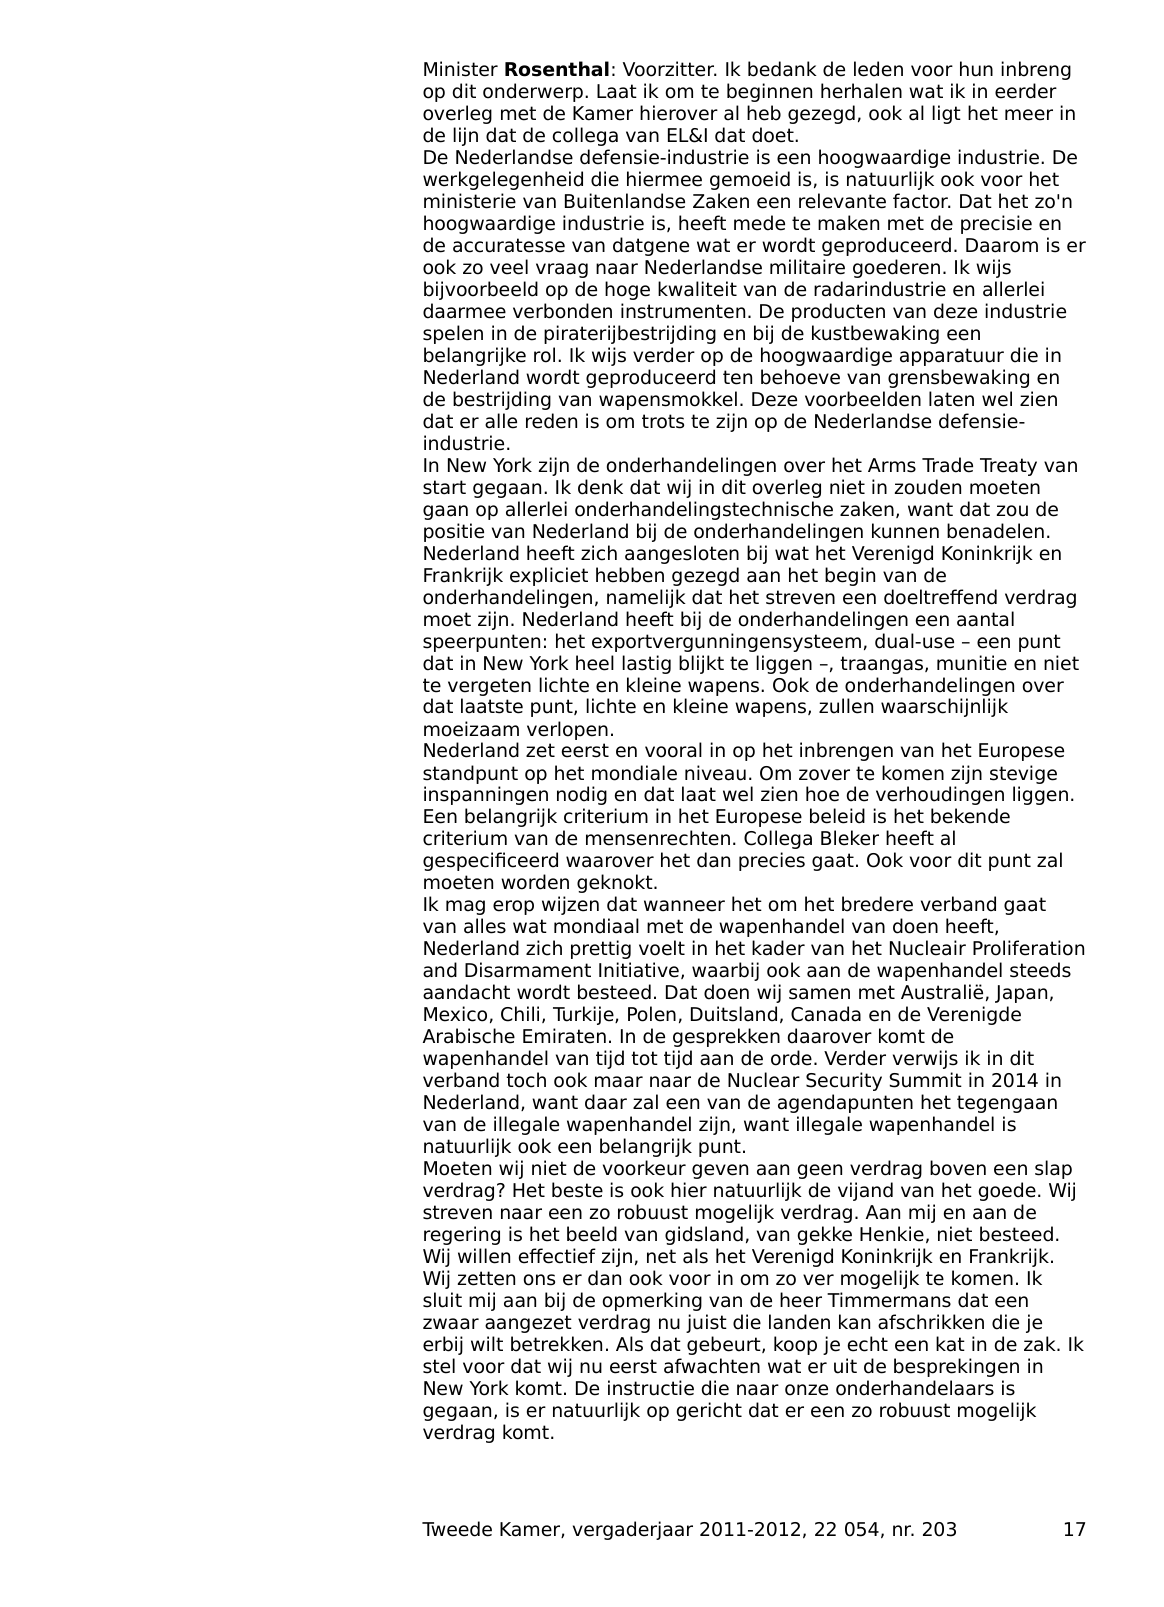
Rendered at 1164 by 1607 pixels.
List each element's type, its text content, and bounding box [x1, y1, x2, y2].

text De Nederlandse defensie-industrie is een hoogwaardige industrie. De werkgelegenheid die hiermee gemoeid is, is natuurlijk ook voor het ministerie van Buitenlandse Zaken een relevante factor. Dat het zo'n hoogwaardige industrie is, heeft mede te maken met de precisie en de accuratesse van datgene wat er wordt geproduceerd. Daarom is er ook zo veel vraag naar Nederlandse militaire goederen. Ik wijs bijvoorbeeld op de hoge kwaliteit van de radarindustrie en allerlei daarmee verbonden instrumenten. De producten van deze industrie spelen in de piraterijbestrijding en bij de kustbewaking een belangrijke rol. Ik wijs verder op de hoogwaardige apparatuur die in Nederland wordt geproduceerd ten behoeve van grensbewaking en de bestrijding van wapensmokkel. Deze voorbeelden laten wel zien dat er alle reden is om trots te zijn op de Nederlandse defensie-industrie. [422, 147, 1087, 455]
text Moeten wij niet de voorkeur geven aan geen verdrag boven een slap verdrag? Het beste is ook hier natuurlijk de vijand van het goede. Wij streven naar een zo robuust mogelijk verdrag. Aan mij en aan de regering is het beeld van gidsland, van gekke Henkie, niet besteed. Wij willen effectief zijn, net als het Verenigd Koninkrijk en Frankrijk. Wij zetten ons er dan ook voor in om zo ver mogelijk te komen. Ik sluit mij aan bij de opmerking van de heer Timmermans dat een zwaar aangezet verdrag nu juist die landen kan afschrikken die je erbij wilt betrekken. Als dat gebeurt, koop je echt een kat in de zak. Ik stel voor dat wij nu eerst afwachten wat er uit de besprekingen in New York komt. De instructie die naar onze onderhandelaars is gegaan, is er natuurlijk op gericht dat er een zo robuust mogelijk verdrag komt. [422, 1158, 1087, 1444]
text Nederland heeft zich aangesloten bij wat het Verenigd Koninkrijk en Frankrijk expliciet hebben gezegd aan het begin van de onderhandelingen, namelijk dat het streven een doeltreffend verdrag moet zijn. Nederland heeft bij de onderhandelingen een aantal speerpunten: het exportvergunningensysteem, dual-use – een punt dat in New York heel lastig blijkt te liggen –, traangas, munitie en niet te vergeten lichte en kleine wapens. Ook de onderhandelingen over dat laatste punt, lichte en kleine wapens, zullen waarschijnlijk moeizaam verlopen. [422, 543, 1087, 740]
text Nederland zet eerst en vooral in op het inbrengen van het Europese standpunt op het mondiale niveau. Om zover te komen zijn stevige inspanningen nodig en dat laat wel zien hoe de verhoudingen liggen. Een belangrijk criterium in het Europese beleid is het bekende criterium van de mensenrechten. Collega Bleker heeft al gespecificeerd waarover het dan precies gaat. Ook voor dit punt zal moeten worden geknokt. [422, 740, 1087, 894]
text Ik mag erop wijzen dat wanneer het om het bredere verband gaat van alles wat mondiaal met de wapenhandel van doen heeft, Nederland zich prettig voelt in het kader van het Nucleair Proliferation and Disarmament Initiative, waarbij ook aan de wapenhandel steeds aandacht wordt besteed. Dat doen wij samen met Australië, Japan, Mexico, Chili, Turkije, Polen, Duitsland, Canada en de Verenigde Arabische Emiraten. In de gesprekken daarover komt de wapenhandel van tijd tot tijd aan de orde. Verder verwijs ik in dit verband toch ook maar naar de Nuclear Security Summit in 2014 in Nederland, want daar zal een van de agendapunten het tegengaan van de illegale wapenhandel zijn, want illegale wapenhandel is natuurlijk ook een belangrijk punt. [422, 894, 1087, 1158]
text In New York zijn de onderhandelingen over het Arms Trade Treaty van start gegaan. Ik denk dat wij in dit overleg niet in zouden moeten gaan op allerlei onderhandelingstechnische zaken, want dat zou de positie van Nederland bij de onderhandelingen kunnen benadelen. [422, 455, 1087, 543]
text Minister Rosenthal: Voorzitter. Ik bedank de leden voor hun inbreng op dit onderwerp. Laat ik om te beginnen herhalen wat ik in eerder overleg met de Kamer hierover al heb gezegd, ook al ligt het meer in de lijn dat de collega van EL&I dat doet. [422, 59, 1087, 147]
